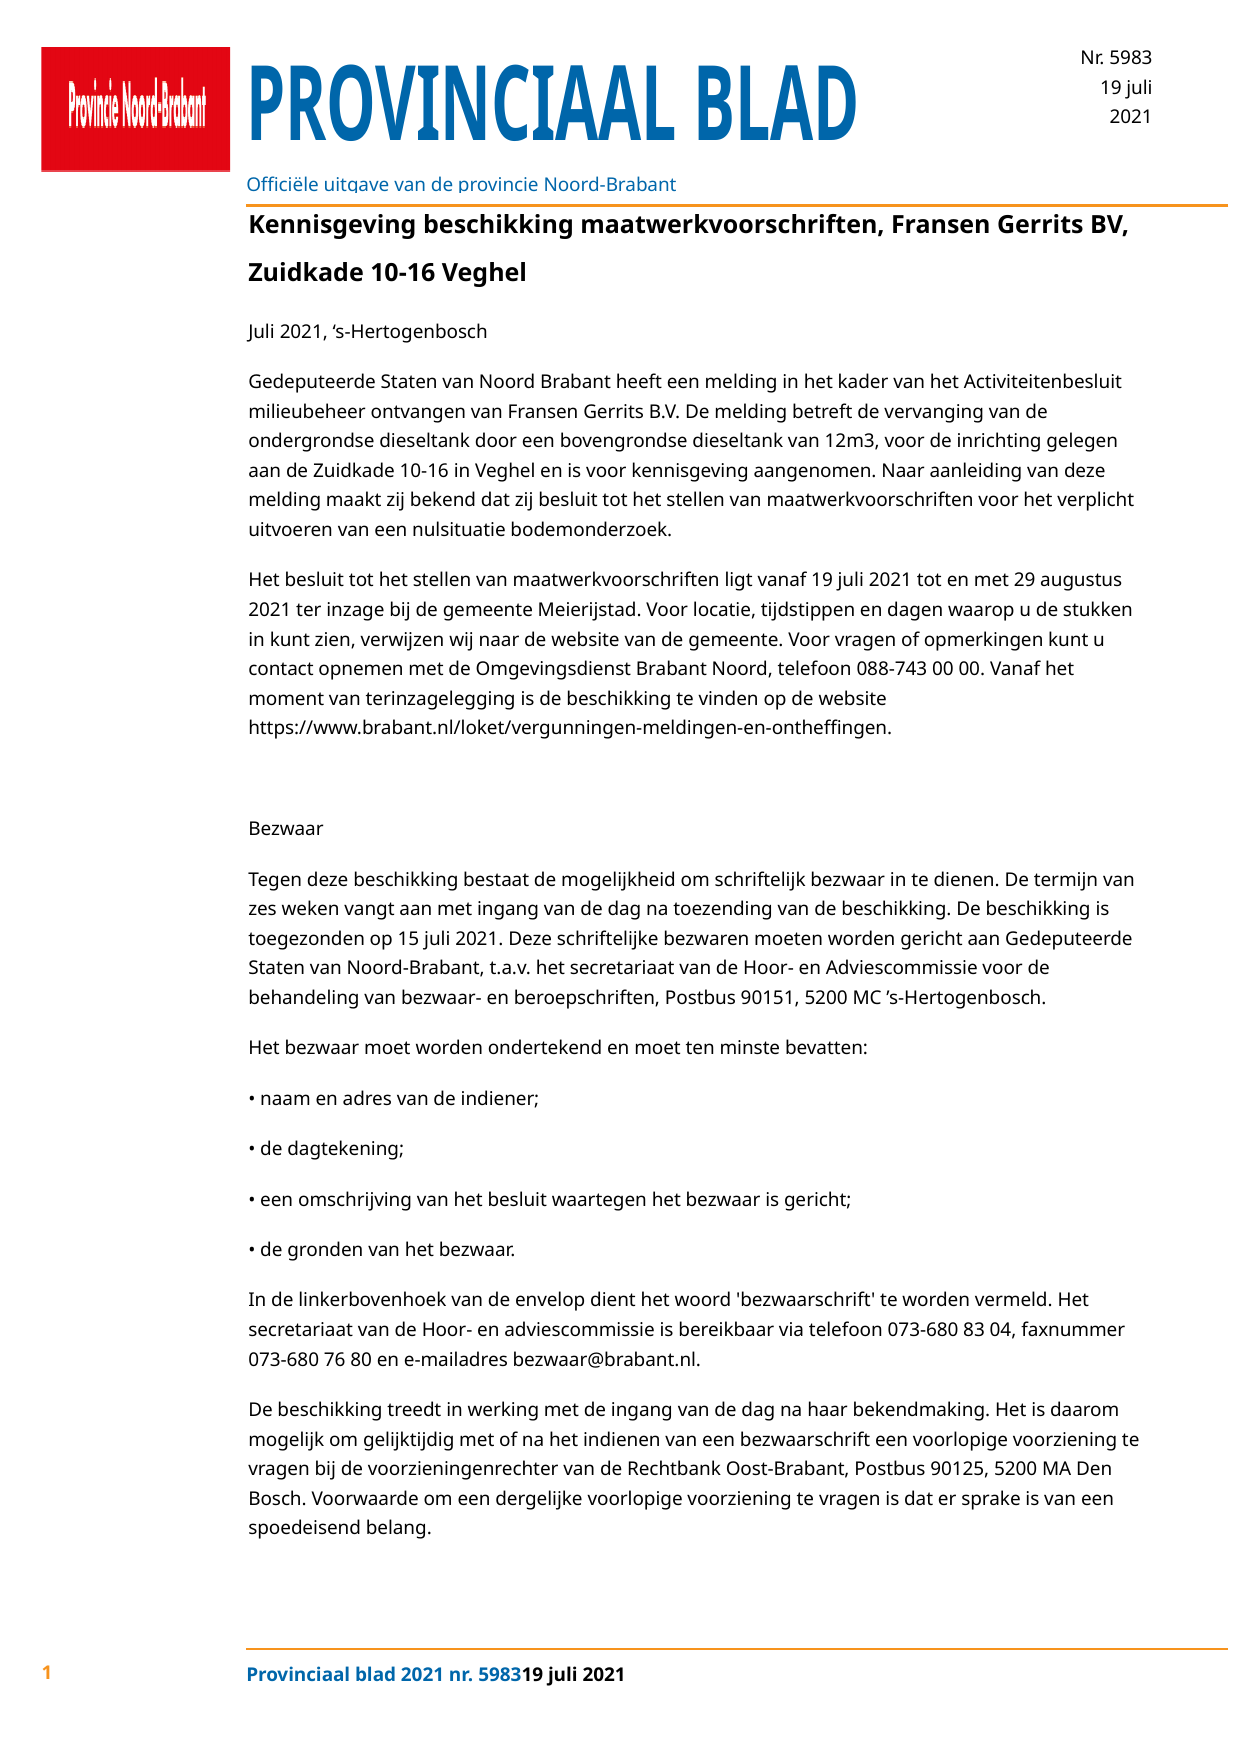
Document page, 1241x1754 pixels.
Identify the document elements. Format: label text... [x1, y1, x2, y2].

text Tegen deze beschikking bestaat de mogelijkheid om schriftelijk bezwaar in te dienen. De termijn van zes weken vangt aan met ingang van de dag na toezending van de beschikking. De beschikking is toegezonden op 15 juli 2021. Deze schriftelijke bezwaren moeten worden gericht aan Gedeputeerde Staten van Noord-Brabant, t.a.v. het secretariaat van de Hoor- en Adviescommissie voor de behandeling van bezwaar- en beroepschriften, Postbus 90151, 5200 MC ’s-Hertogenbosch. [248, 866, 1152, 1010]
text Juli 2021, ‘s-Hertogenbosch [248, 318, 1152, 344]
text Het bezwaar moet worden ondertekend en moet ten minste bevatten: [248, 1034, 1152, 1060]
text • de dagtekening; [248, 1135, 1152, 1161]
text Kennisgeving beschikking maatwerkvoorschriften, Fransen Gerrits BV, Zuidkade 10-16 Veghel [248, 207, 1152, 288]
text Bezwaar [248, 815, 1152, 841]
text • de gronden van het bezwaar. [248, 1236, 1152, 1262]
picture [41, 47, 231, 172]
text Het besluit tot het stellen van maatwerkvoorschriften ligt vanaf 19 juli 2021 tot en met 29 augustus 2021 ter inzage bij de gemeente Meierijstad. Voor locatie, tijdstippen en dagen waarop u de stukken in kunt zien, verwijzen wij naar de website van de gemeente. Voor vragen of opmerkingen kunt u contact opnemen met de Omgevingsdienst Brabant Noord, telefoon 088-743 00 00. Vanaf het moment van terinzagelegging is de beschikking te vinden op de website https://www.brabant.nl/loket/vergunningen-meldingen-en-ontheffingen. [248, 567, 1152, 740]
text • een omschrijving van het besluit waartegen het bezwaar is gericht; [248, 1186, 1152, 1212]
text Gedeputeerde Staten van Noord Brabant heeft een melding in het kader van het Activiteitenbesluit milieubeheer ontvangen van Fransen Gerrits B.V. De melding betreft de vervanging van de ondergrondse dieseltank door een bovengrondse dieseltank van 12m3, voor de inrichting gelegen aan de Zuidkade 10-16 in Veghel en is voor kennisgeving aangenomen. Naar aanleiding van deze melding maakt zij bekend dat zij besluit tot het stellen van maatwerkvoorschriften voor het verplicht uitvoeren van een nulsituatie bodemonderzoek. [248, 368, 1152, 542]
text De beschikking treedt in werking met de ingang van de dag na haar bekendmaking. Het is daarom mogelijk om gelijktijdig met of na het indienen van een bezwaarschrift een voorlopige voorziening te vragen bij de voorzieningenrechter van de Rechtbank Oost-Brabant, Postbus 90125, 5200 MA Den Bosch. Voorwaarde om een dergelijke voorlopige voorziening te vragen is dat er sprake is van een spoedeisend belang. [248, 1396, 1152, 1540]
text In de linkerbovenhoek van de envelop dient het woord 'bezwaarschrift' te worden vermeld. Het secretariaat van de Hoor- en adviescommissie is bereikbaar via telefoon 073-680 83 04, faxnummer 073-680 76 80 en e-mailadres bezwaar@brabant.nl. [248, 1287, 1152, 1372]
text • naam en adres van de indiener; [248, 1085, 1152, 1111]
